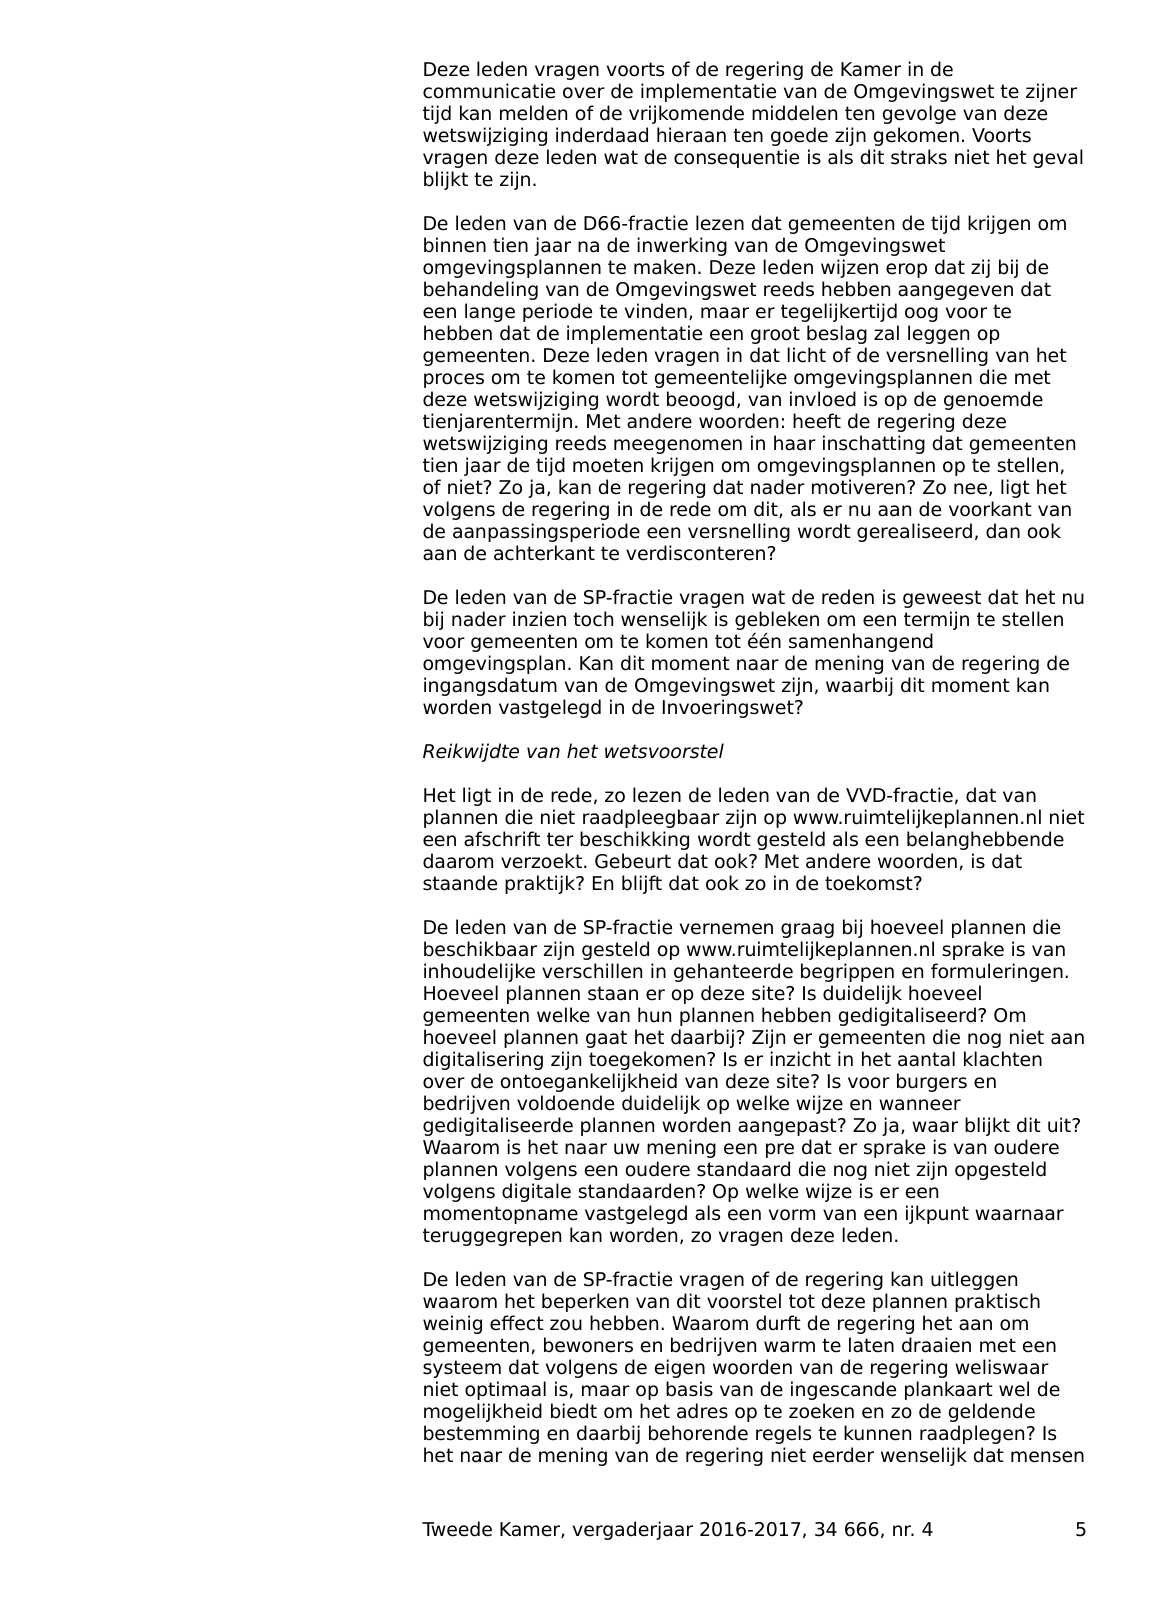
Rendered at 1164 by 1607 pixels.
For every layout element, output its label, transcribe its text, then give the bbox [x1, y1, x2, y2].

text Deze leden vragen voorts of de regering de Kamer in de communicatie over de implementatie van de Omgevingswet te zijner tijd kan melden of de vrijkomende middelen ten gevolge van deze wetswijziging inderdaad hieraan ten goede zijn gekomen. Voorts vragen deze leden wat de consequentie is als dit straks niet het geval blijkt te zijn. [422, 59, 1087, 191]
text De leden van de SP-fractie vragen of de regering kan uitleggen waarom het beperken van dit voorstel tot deze plannen praktisch weinig effect zou hebben. Waarom durft de regering het aan om gemeenten, bewoners en bedrijven warm te laten draaien met een systeem dat volgens de eigen woorden van de regering weliswaar niet optimaal is, maar op basis van de ingescande plankaart wel de mogelijkheid biedt om het adres op te zoeken en zo de geldende bestemming en daarbij behorende regels te kunnen raadplegen? Is het naar de mening van de regering niet eerder wenselijk dat mensen [422, 1269, 1087, 1467]
text De leden van de D66-fractie lezen dat gemeenten de tijd krijgen om binnen tien jaar na de inwerking van de Omgevingswet omgevingsplannen te maken. Deze leden wijzen erop dat zij bij de behandeling van de Omgevingswet reeds hebben aangegeven dat een lange periode te vinden, maar er tegelijkertijd oog voor te hebben dat de implementatie een groot beslag zal leggen op gemeenten. Deze leden vragen in dat licht of de versnelling van het proces om te komen tot gemeentelijke omgevingsplannen die met deze wetswijziging wordt beoogd, van invloed is op de genoemde tienjarentermijn. Met andere woorden: heeft de regering deze wetswijziging reeds meegenomen in haar inschatting dat gemeenten tien jaar de tijd moeten krijgen om omgevingsplannen op te stellen, of niet? Zo ja, kan de regering dat nader motiveren? Zo nee, ligt het volgens de regering in de rede om dit, als er nu aan de voorkant van de aanpassingsperiode een versnelling wordt gerealiseerd, dan ook aan de achterkant te verdisconteren? [422, 213, 1087, 565]
subtitle Reikwijdte van het wetsvoorstel [422, 741, 1087, 763]
text Het ligt in de rede, zo lezen de leden van de VVD-fractie, dat van plannen die niet raadpleegbaar zijn op www.ruimtelijkeplannen.nl niet een afschrift ter beschikking wordt gesteld als een belanghebbende daarom verzoekt. Gebeurt dat ook? Met andere woorden, is dat staande praktijk? En blijft dat ook zo in de toekomst? [422, 785, 1087, 895]
text Waarom is het naar uw mening een pre dat er sprake is van oudere plannen volgens een oudere standaard die nog niet zijn opgesteld volgens digitale standaarden? Op welke wijze is er een momentopname vastgelegd als een vorm van een ijkpunt waarnaar teruggegrepen kan worden, zo vragen deze leden. [422, 1137, 1087, 1247]
text De leden van de SP-fractie vernemen graag bij hoeveel plannen die beschikbaar zijn gesteld op www.ruimtelijkeplannen.nl sprake is van inhoudelijke verschillen in gehanteerde begrippen en formuleringen. Hoeveel plannen staan er op deze site? Is duidelijk hoeveel gemeenten welke van hun plannen hebben gedigitaliseerd? Om hoeveel plannen gaat het daarbij? Zijn er gemeenten die nog niet aan digitalisering zijn toegekomen? Is er inzicht in het aantal klachten over de ontoegankelijkheid van deze site? Is voor burgers en bedrijven voldoende duidelijk op welke wijze en wanneer gedigitaliseerde plannen worden aangepast? Zo ja, waar blijkt dit uit? [422, 917, 1087, 1137]
text De leden van de SP-fractie vragen wat de reden is geweest dat het nu bij nader inzien toch wenselijk is gebleken om een termijn te stellen voor gemeenten om te komen tot één samenhangend omgevingsplan. Kan dit moment naar de mening van de regering de ingangsdatum van de Omgevingswet zijn, waarbij dit moment kan worden vastgelegd in de Invoeringswet? [422, 587, 1087, 719]
